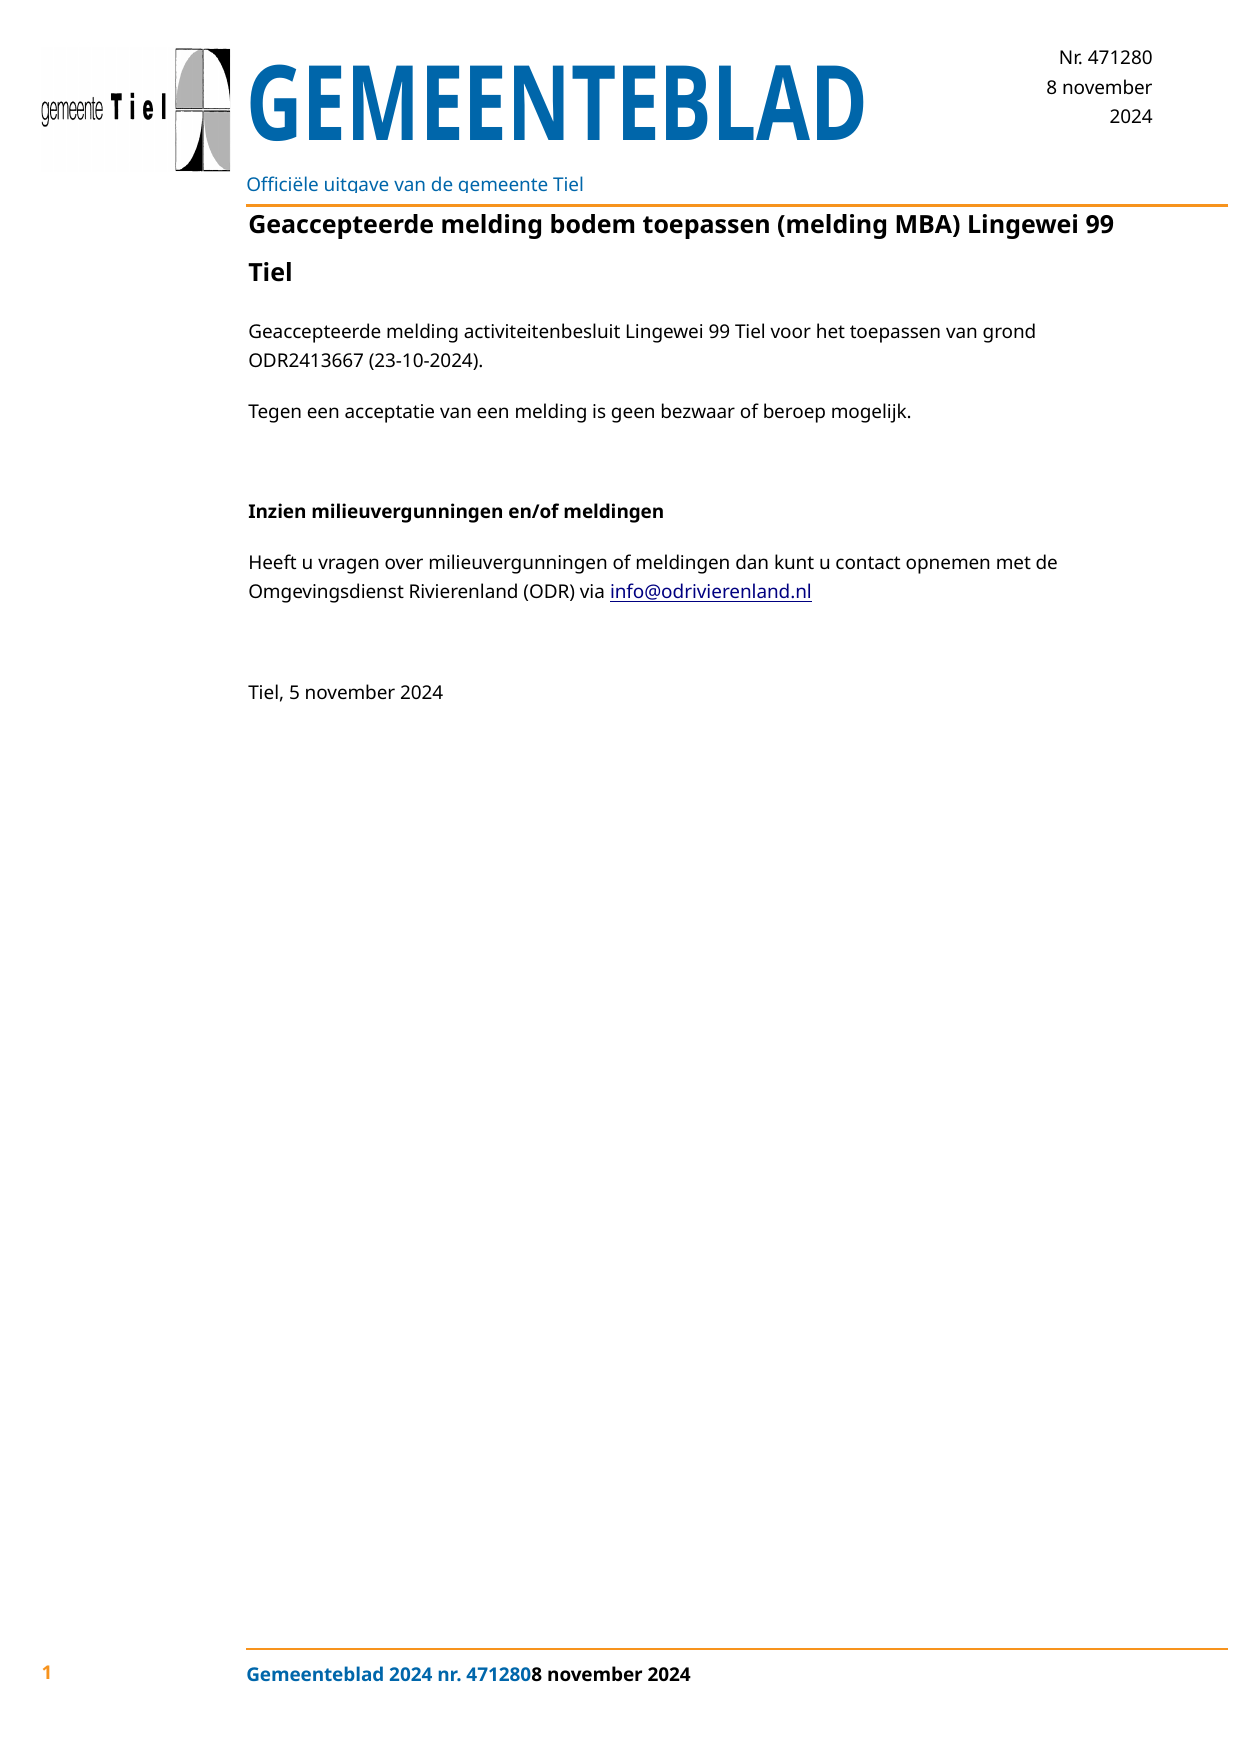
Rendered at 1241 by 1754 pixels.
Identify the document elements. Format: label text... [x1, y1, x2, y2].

text Geaccepteerde melding bodem toepassen (melding MBA) Lingewei 99 Tiel [248, 207, 1152, 288]
text Tegen een acceptatie van een melding is geen bezwaar of beroep mogelijk. [248, 398, 1152, 424]
picture [41, 47, 231, 172]
text Geaccepteerde melding activiteitenbesluit Lingewei 99 Tiel voor het toepassen van grond ODR2413667 (23-10-2024). [248, 318, 1152, 373]
text Heeft u vragen over milieuvergunningen of meldingen dan kunt u contact opnemen met de Omgevingsdienst Rivierenland (ODR) via info@odrivierenland.nl [248, 549, 1152, 604]
text Tiel, 5 november 2024 [248, 679, 1152, 705]
text Inzien milieuvergunningen en/of meldingen [248, 499, 1152, 524]
